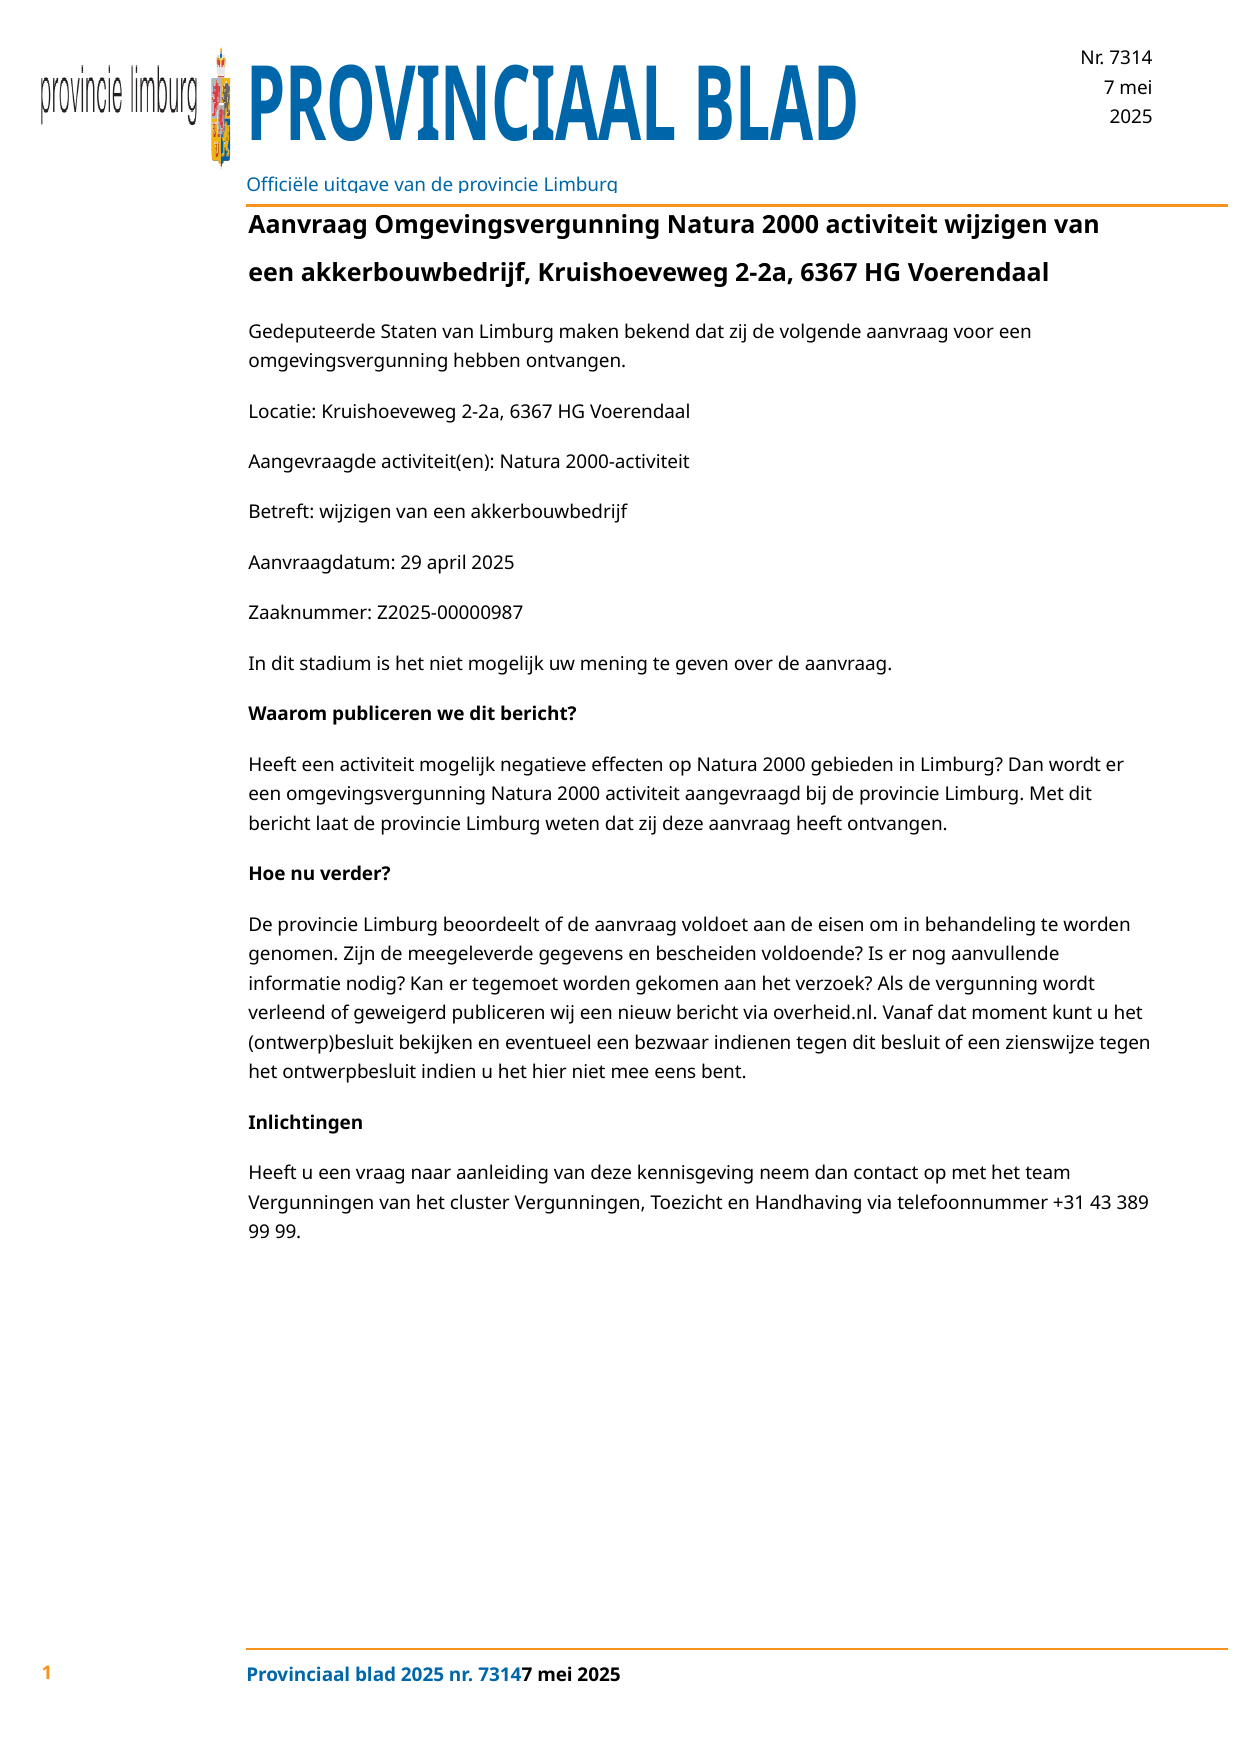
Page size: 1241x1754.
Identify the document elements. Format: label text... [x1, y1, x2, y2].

text Aanvraag Omgevingsvergunning Natura 2000 activiteit wijzigen van een akkerbouwbedrijf, Kruishoeveweg 2-2a, 6367 HG Voerendaal [248, 207, 1152, 288]
text Inlichtingen [248, 1109, 1152, 1135]
text Zaaknummer: Z2025-00000987 [248, 599, 1152, 625]
picture [41, 47, 231, 172]
text Aanvraagdatum: 29 april 2025 [248, 549, 1152, 575]
text Heeft u een vraag naar aanleiding van deze kennisgeving neem dan contact op met het team Vergunningen van het cluster Vergunningen, Toezicht en Handhaving via telefoonnummer +31 43 389 99 99. [248, 1159, 1152, 1244]
text In dit stadium is het niet mogelijk uw mening te geven over de aanvraag. [248, 650, 1152, 676]
text Hoe nu verder? [248, 860, 1152, 886]
text Betreft: wijzigen van een akkerbouwbedrijf [248, 499, 1152, 524]
text Waarom publiceren we dit bericht? [248, 700, 1152, 726]
text Gedeputeerde Staten van Limburg maken bekend dat zij de volgende aanvraag voor een omgevingsvergunning hebben ontvangen. [248, 318, 1152, 373]
text Heeft een activiteit mogelijk negatieve effecten op Natura 2000 gebieden in Limburg? Dan wordt er een omgevingsvergunning Natura 2000 activiteit aangevraagd bij de provincie Limburg. Met dit bericht laat de provincie Limburg weten dat zij deze aanvraag heeft ontvangen. [248, 751, 1152, 836]
text Aangevraagde activiteit(en): Natura 2000-activiteit [248, 448, 1152, 474]
text Locatie: Kruishoeveweg 2-2a, 6367 HG Voerendaal [248, 398, 1152, 424]
text De provincie Limburg beoordeelt of de aanvraag voldoet aan de eisen om in behandeling te worden genomen. Zijn de meegeleverde gegevens en bescheiden voldoende? Is er nog aanvullende informatie nodig? Kan er tegemoet worden gekomen aan het verzoek? Als de vergunning wordt verleend of geweigerd publiceren wij een nieuw bericht via overheid.nl. Vanaf dat moment kunt u het (ontwerp)besluit bekijken en eventueel een bezwaar indienen tegen dit besluit of een zienswijze tegen het ontwerpbesluit indien u het hier niet mee eens bent. [248, 911, 1152, 1084]
